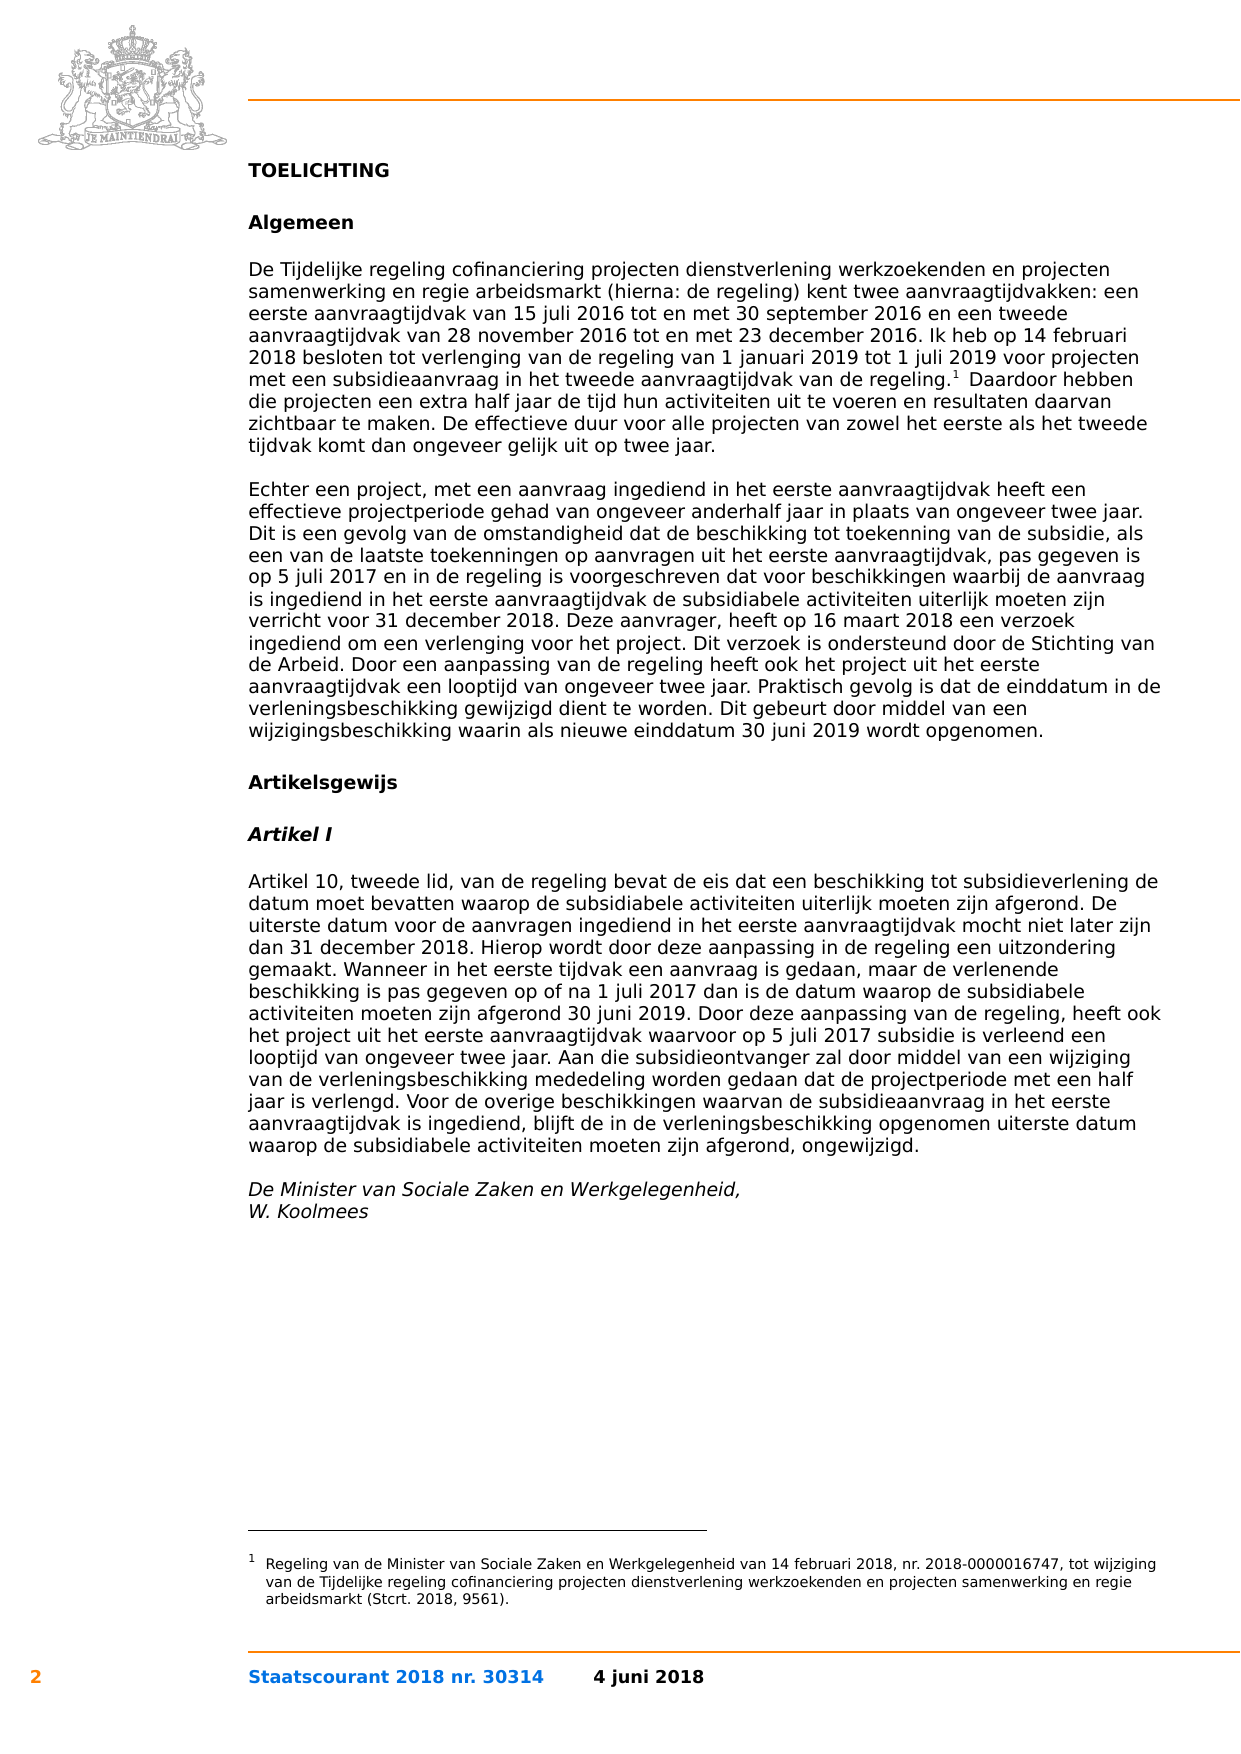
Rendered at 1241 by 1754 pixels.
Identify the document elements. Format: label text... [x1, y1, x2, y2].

subtitle Artikelsgewijs [248, 772, 1163, 794]
text Artikel 10, tweede lid, van de regeling bevat de eis dat een beschikking tot subsidieverlening de datum moet bevatten waarop de subsidiabele activiteiten uiterlijk moeten zijn afgerond. De uiterste datum voor de aanvragen ingediend in het eerste aanvraagtijdvak mocht niet later zijn dan 31 december 2018. Hierop wordt door deze aanpassing in de regeling een uitzondering gemaakt. Wanneer in het eerste tijdvak een aanvraag is gedaan, maar de verlenende beschikking is pas gegeven op of na 1 juli 2017 dan is de datum waarop de subsidiabele activiteiten moeten zijn afgerond 30 juni 2019. Door deze aanpassing van de regeling, heeft ook het project uit het eerste aanvraagtijdvak waarvoor op 5 juli 2017 subsidie is verleend een looptijd van ongeveer twee jaar. Aan die subsidieontvanger zal door middel van een wijziging van de verleningsbeschikking mededeling worden gedaan dat de projectperiode met een half jaar is verlengd. Voor de overige beschikkingen waarvan de subsidieaanvraag in het eerste aanvraagtijdvak is ingediend, blijft de in de verleningsbeschikking opgenomen uiterste datum waarop de subsidiabele activiteiten moeten zijn afgerond, ongewijzigd. [248, 871, 1163, 1157]
subtitle Algemeen [248, 212, 1163, 234]
text De Minister van Sociale Zaken en Werkgelegenheid, W. Koolmees [248, 1179, 1163, 1223]
text Echter een project, met een aanvraag ingediend in het eerste aanvraagtijdvak heeft een effectieve projectperiode gehad van ongeveer anderhalf jaar in plaats van ongeveer twee jaar. Dit is een gevolg van de omstandigheid dat de beschikking tot toekenning van de subsidie, als een van de laatste toekenningen op aanvragen uit het eerste aanvraagtijdvak, pas gegeven is op 5 juli 2017 en in de regeling is voorgeschreven dat voor beschikkingen waarbij de aanvraag is ingediend in het eerste aanvraagtijdvak de subsidiabele activiteiten uiterlijk moeten zijn verricht voor 31 december 2018. Deze aanvrager, heeft op 16 maart 2018 een verzoek ingediend om een verlenging voor het project. Dit verzoek is ondersteund door de Stichting van de Arbeid. Door een aanpassing van de regeling heeft ook het project uit het eerste aanvraagtijdvak een looptijd van ongeveer twee jaar. Praktisch gevolg is dat de einddatum in de verleningsbeschikking gewijzigd dient te worden. Dit gebeurt door middel van een wijzigingsbeschikking waarin als nieuwe einddatum 30 juni 2019 wordt opgenomen. [248, 478, 1163, 742]
text Regeling van de Minister van Sociale Zaken en Werkgelegenheid van 14 februari 2018, nr. 2018-0000016747, tot wijziging van de Tijdelijke regeling cofinanciering projecten dienstverlening werkzoekenden en projecten samenwerking en regie arbeidsmarkt (Stcrt. 2018, 9561). [248, 1552, 1163, 1608]
subtitle Artikel I [248, 824, 1163, 846]
subtitle TOELICHTING [248, 160, 1163, 182]
text De Tijdelijke regeling cofinanciering projecten dienstverlening werkzoekenden en projecten samenwerking en regie arbeidsmarkt (hierna: de regeling) kent twee aanvraagtijdvakken: een eerste aanvraagtijdvak van 15 juli 2016 tot en met 30 september 2016 en een tweede aanvraagtijdvak van 28 november 2016 tot en met 23 december 2016. Ik heb op 14 februari 2018 besloten tot verlenging van de regeling van 1 januari 2019 tot 1 juli 2019 voor projecten met een subsidieaanvraag in het tweede aanvraagtijdvak van de regeling. Daardoor hebben die projecten een extra half jaar de tijd hun activiteiten uit te voeren en resultaten daarvan zichtbaar te maken. De effectieve duur voor alle projecten van zowel het eerste als het tweede tijdvak komt dan ongeveer gelijk uit op twee jaar. [248, 259, 1163, 457]
picture [38, 25, 227, 150]
